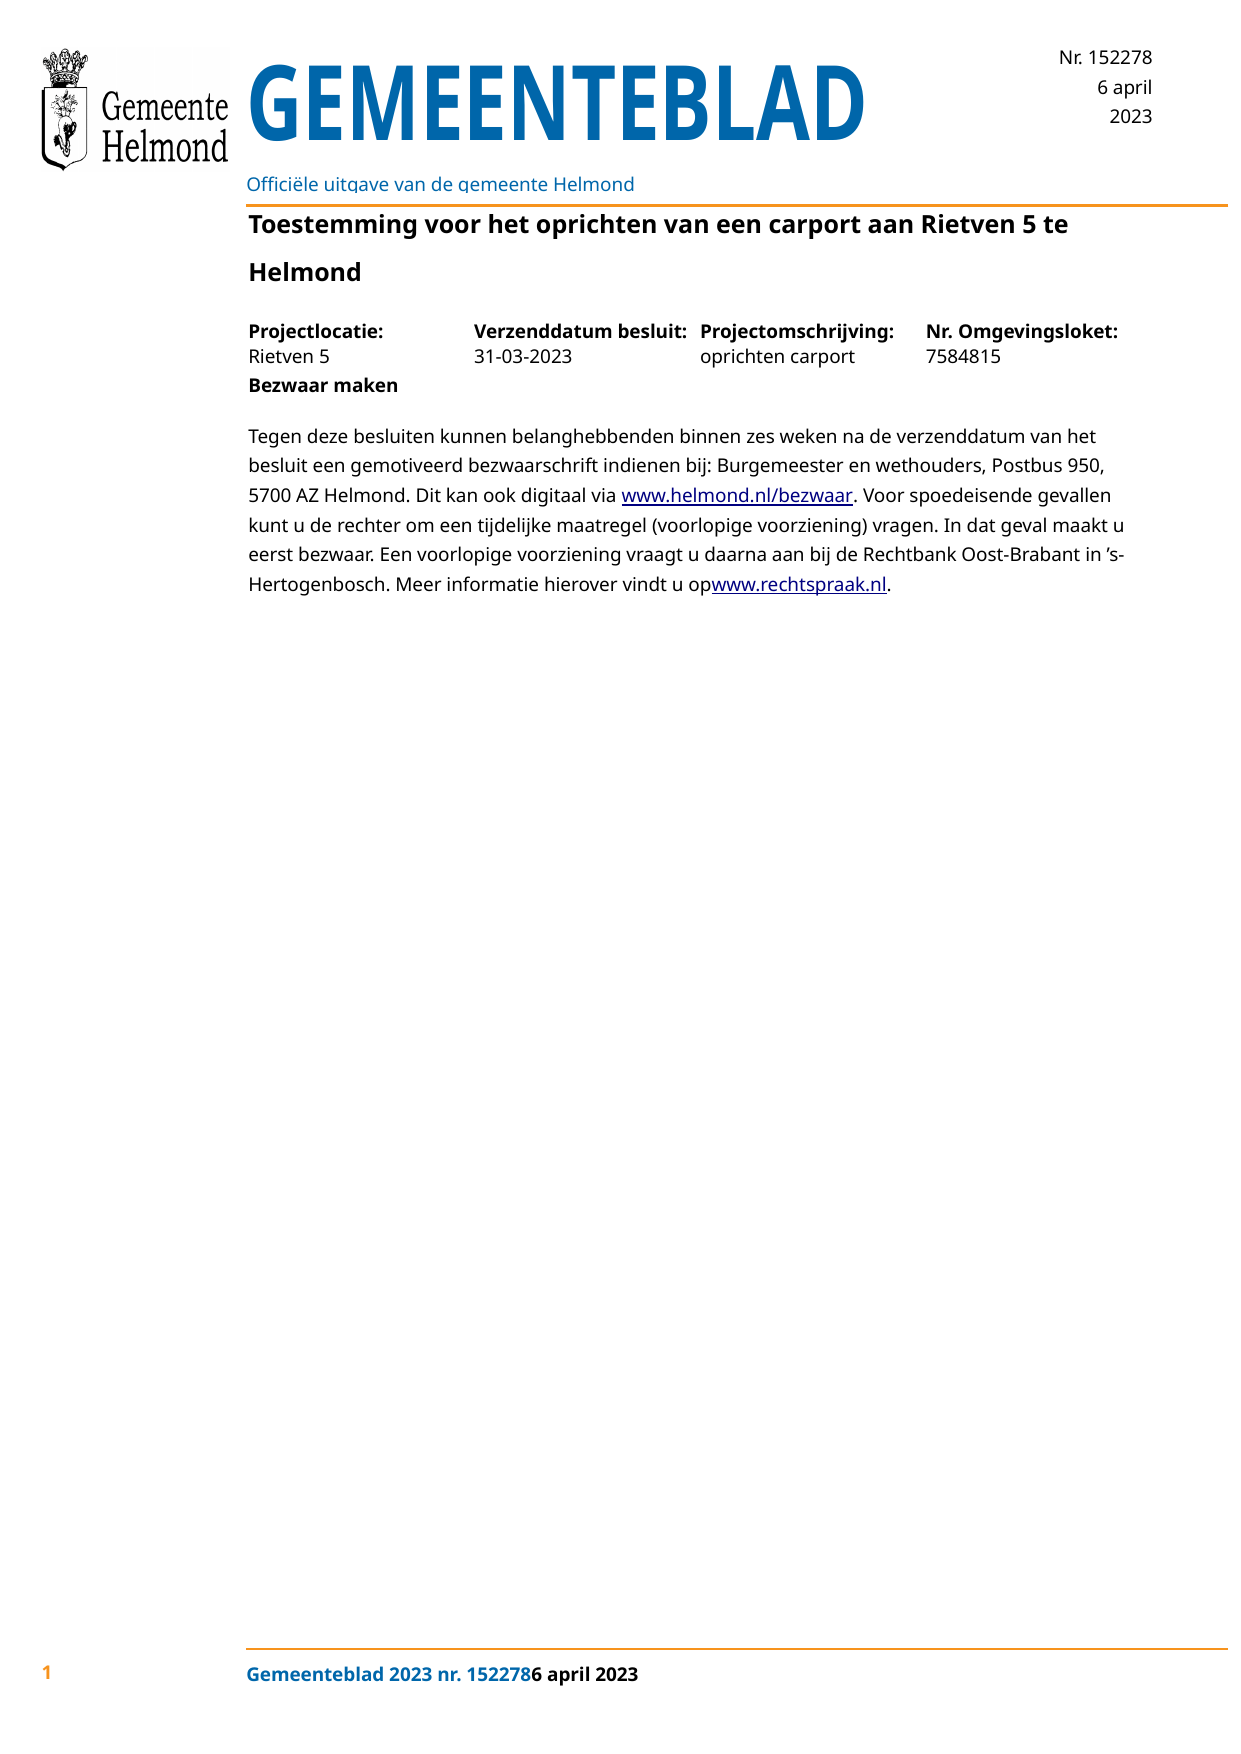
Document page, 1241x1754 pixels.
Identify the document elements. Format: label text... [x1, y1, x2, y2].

text Tegen deze besluiten kunnen belanghebbenden binnen zes weken na de verzenddatum van het besluit een gemotiveerd bezwaarschrift indienen bij: Burgemeester en wethouders, Postbus 950, 5700 AZ Helmond. Dit kan ook digitaal via www.helmond.nl/bezwaar. Voor spoedeisende gevallen kunt u de rechter om een tijdelijke maatregel (voorlopige voorziening) vragen. In dat geval maakt u eerst bezwaar. Een voorlopige voorziening vraagt u daarna aan bij de Rechtbank Oost-Brabant in ’s-Hertogenbosch. Meer informatie hierover vindt u opwww.rechtspraak.nl. [248, 423, 1152, 597]
table_cell Rietven 5 [248, 344, 474, 369]
table_cell 31-03-2023 [474, 344, 700, 369]
table_header Projectlocatie: [248, 318, 474, 344]
picture [41, 47, 231, 172]
text Bezwaar maken [248, 373, 1152, 398]
text Toestemming voor het oprichten van een carport aan Rietven 5 te Helmond [248, 207, 1152, 288]
table_header Verzenddatum besluit: [474, 318, 700, 344]
table_cell oprichten carport [700, 344, 926, 369]
table_cell 7584815 [926, 344, 1152, 369]
table_header Nr. Omgevingsloket: [926, 318, 1152, 344]
table_header Projectomschrijving: [700, 318, 926, 344]
